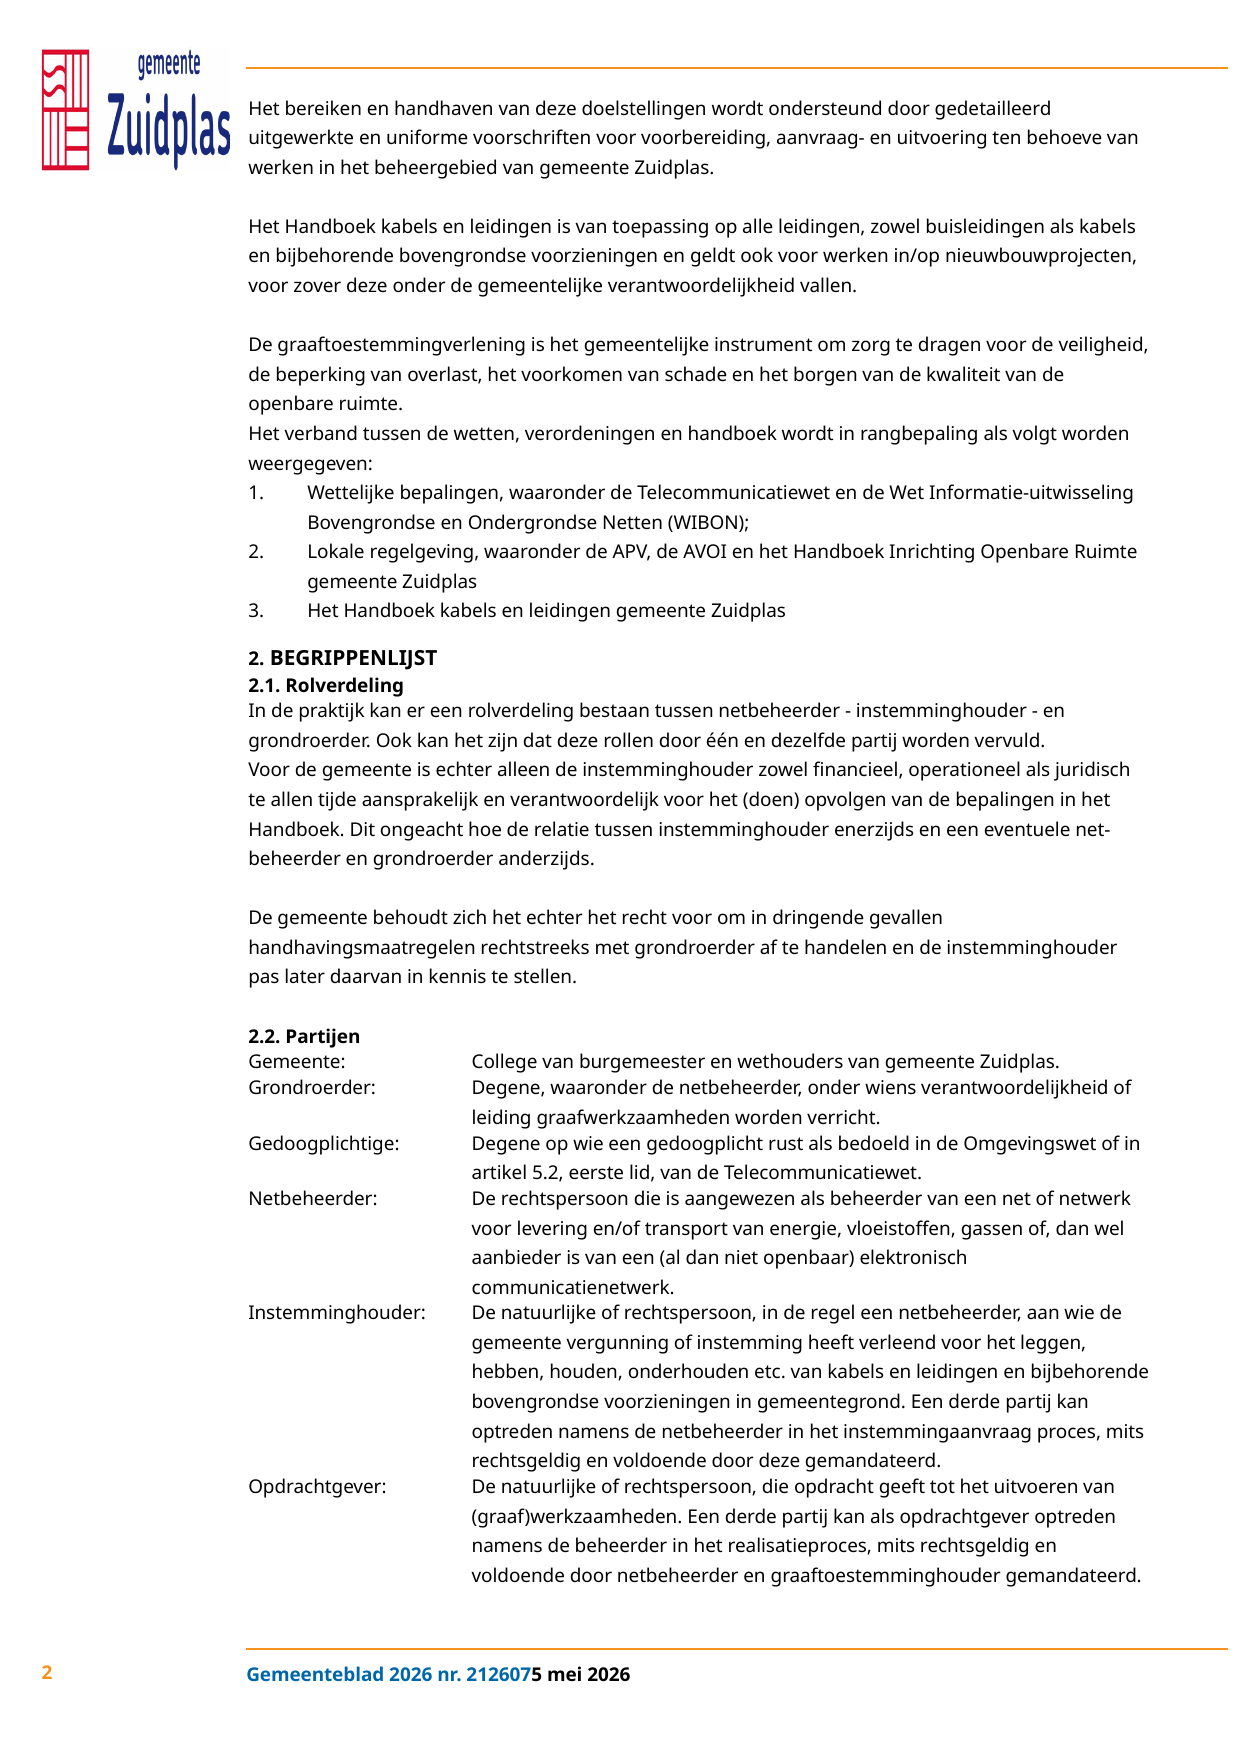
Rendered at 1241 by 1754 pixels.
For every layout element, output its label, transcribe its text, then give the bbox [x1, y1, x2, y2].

table_cell Degene, waaronder de netbeheerder, onder wiens verantwoordelijkheid of leiding graafwerkzaamheden worden verricht. [471, 1075, 1152, 1130]
text Het Handboek kabels en leidingen is van toepassing op alle leidingen, zowel buisleidingen als kabels en bijbehorende bovengrondse voorzieningen en geldt ook voor werken in/op nieuwbouwprojecten, voor zover deze onder de gemeentelijke verantwoordelijkheid vallen. [248, 213, 1152, 298]
table_cell De rechtspersoon die is aangewezen als beheerder van een net of netwerk voor levering en/of transport van energie, vloeistoffen, gassen of, dan wel aanbieder is van een (al dan niet openbaar) elektronisch communicatienetwerk. [471, 1185, 1152, 1299]
table_header Gemeente: [248, 1049, 471, 1074]
text 2. BEGRIPPENLIJST [248, 643, 1152, 672]
table_cell Opdrachtgever: [248, 1473, 471, 1588]
text Het bereiken en handhaven van deze doelstellingen wordt ondersteund door gedetailleerd uitgewerkte en uniforme voorschriften voor voorbereiding, aanvraag- en uitvoering ten behoeve van werken in het beheergebied van gemeente Zuidplas. [248, 95, 1152, 180]
text De gemeente behoudt zich het echter het recht voor om in dringende gevallen handhavingsmaatregelen rechtstreeks met grondroerder af te handelen en de instemminghouder pas later daarvan in kennis te stellen. [248, 904, 1152, 989]
table_cell De natuurlijke of rechtspersoon, in de regel een netbeheerder, aan wie de gemeente vergunning of instemming heeft verleend voor het leggen, hebben, houden, onderhouden etc. van kabels en leidingen en bijbehorende bovengrondse voorzieningen in gemeentegrond. Een derde partij kan optreden namens de netbeheerder in het instemmingaanvraag proces, mits rechtsgeldig en voldoende door deze gemandateerd. [471, 1300, 1152, 1473]
text De graaftoestemmingverlening is het gemeentelijke instrument om zorg te dragen voor de veiligheid, de beperking van overlast, het voorkomen van schade en het borgen van de kwaliteit van de openbare ruimte. [248, 331, 1152, 416]
text Het verband tussen de wetten, verordeningen en handboek wordt in rangbepaling als volgt worden weergegeven: [248, 420, 1152, 476]
text Voor de gemeente is echter alleen de instemminghouder zowel financieel, operationeel als juridisch te allen tijde aansprakelijk en verantwoordelijk voor het (doen) opvolgen van de bepalingen in het Handboek. Dit ongeacht hoe de relatie tussen instemminghouder enerzijds en een eventuele net-beheerder en grondroerder anderzijds. [248, 757, 1152, 871]
text In de praktijk kan er een rolverdeling bestaan tussen netbeheerder - instemminghouder - en grondroerder. Ook kan het zijn dat deze rollen door één en dezelfde partij worden vervuld. [248, 697, 1152, 753]
table_cell Degene op wie een gedoogplicht rust als bedoeld in de Omgevingswet of in artikel 5.2, eerste lid, van de Telecommunicatiewet. [471, 1130, 1152, 1185]
list Het Handboek kabels en leidingen gemeente Zuidplas [248, 598, 1152, 623]
list Lokale regelgeving, waaronder de APV, de AVOI en het Handboek Inrichting Openbare Ruimte gemeente Zuidplas [248, 538, 1152, 594]
text 2.2. Partijen [248, 1023, 1152, 1049]
table_cell De natuurlijke of rechtspersoon, die opdracht geeft tot het uitvoeren van (graaf)werkzaamheden. Een derde partij kan als opdrachtgever optreden namens de beheerder in het realisatieproces, mits rechtsgeldig en voldoende door netbeheerder en graaftoestemminghouder gemandateerd. [471, 1473, 1152, 1588]
table_cell Instemminghouder: [248, 1300, 471, 1473]
table_header College van burgemeester en wethouders van gemeente Zuidplas. [471, 1049, 1152, 1074]
table_cell Netbeheerder: [248, 1185, 471, 1299]
text 2.1. Rolverdeling [248, 672, 1152, 697]
picture [41, 47, 231, 172]
table_cell Grondroerder: [248, 1075, 471, 1130]
table_cell Gedoogplichtige: [248, 1130, 471, 1185]
list Wettelijke bepalingen, waaronder de Telecommunicatiewet en de Wet Informatie-uitwisseling Bovengrondse en Ondergrondse Netten (WIBON); [248, 479, 1152, 535]
